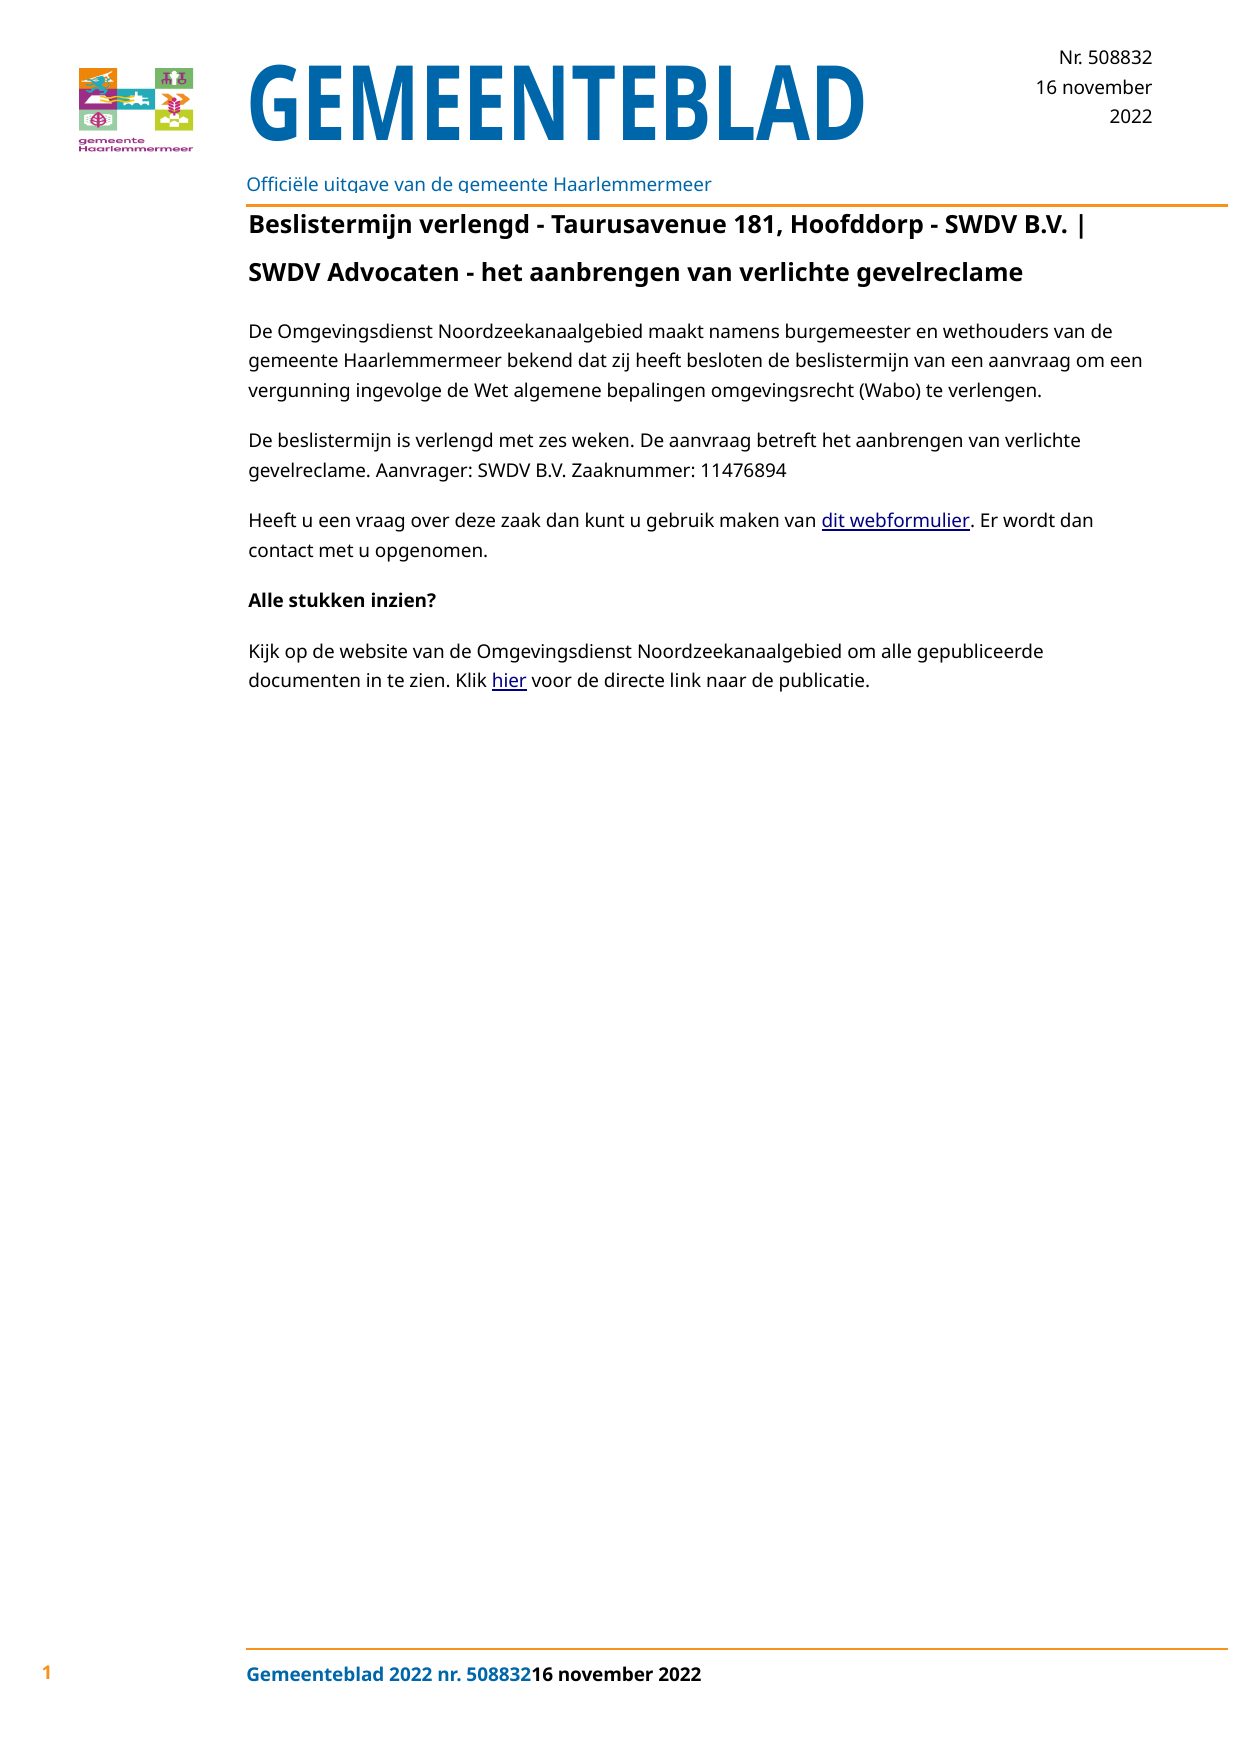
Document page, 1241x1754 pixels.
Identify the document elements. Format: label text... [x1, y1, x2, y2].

text Kijk op de website van de Omgevingsdienst Noordzeekanaalgebied om alle gepubliceerde documenten in te zien. Klik hier voor de directe link naar de publicatie. [248, 638, 1152, 693]
text De beslistermijn is verlengd met zes weken. De aanvraag betreft het aanbrengen van verlichte gevelreclame. Aanvrager: SWDV B.V. Zaaknummer: 11476894 [248, 427, 1152, 483]
picture [41, 47, 231, 172]
text Heeft u een vraag over deze zaak dan kunt u gebruik maken van dit webformulier. Er wordt dan contact met u opgenomen. [248, 507, 1152, 563]
text De Omgevingsdienst Noordzeekanaalgebied maakt namens burgemeester en wethouders van de gemeente Haarlemmermeer bekend dat zij heeft besloten de beslistermijn van een aanvraag om een vergunning ingevolge de Wet algemene bepalingen omgevingsrecht (Wabo) te verlengen. [248, 318, 1152, 403]
text Alle stukken inzien? [248, 587, 1152, 613]
text Beslistermijn verlengd - Taurusavenue 181, Hoofddorp - SWDV B.V. | SWDV Advocaten - het aanbrengen van verlichte gevelreclame [248, 207, 1152, 288]
